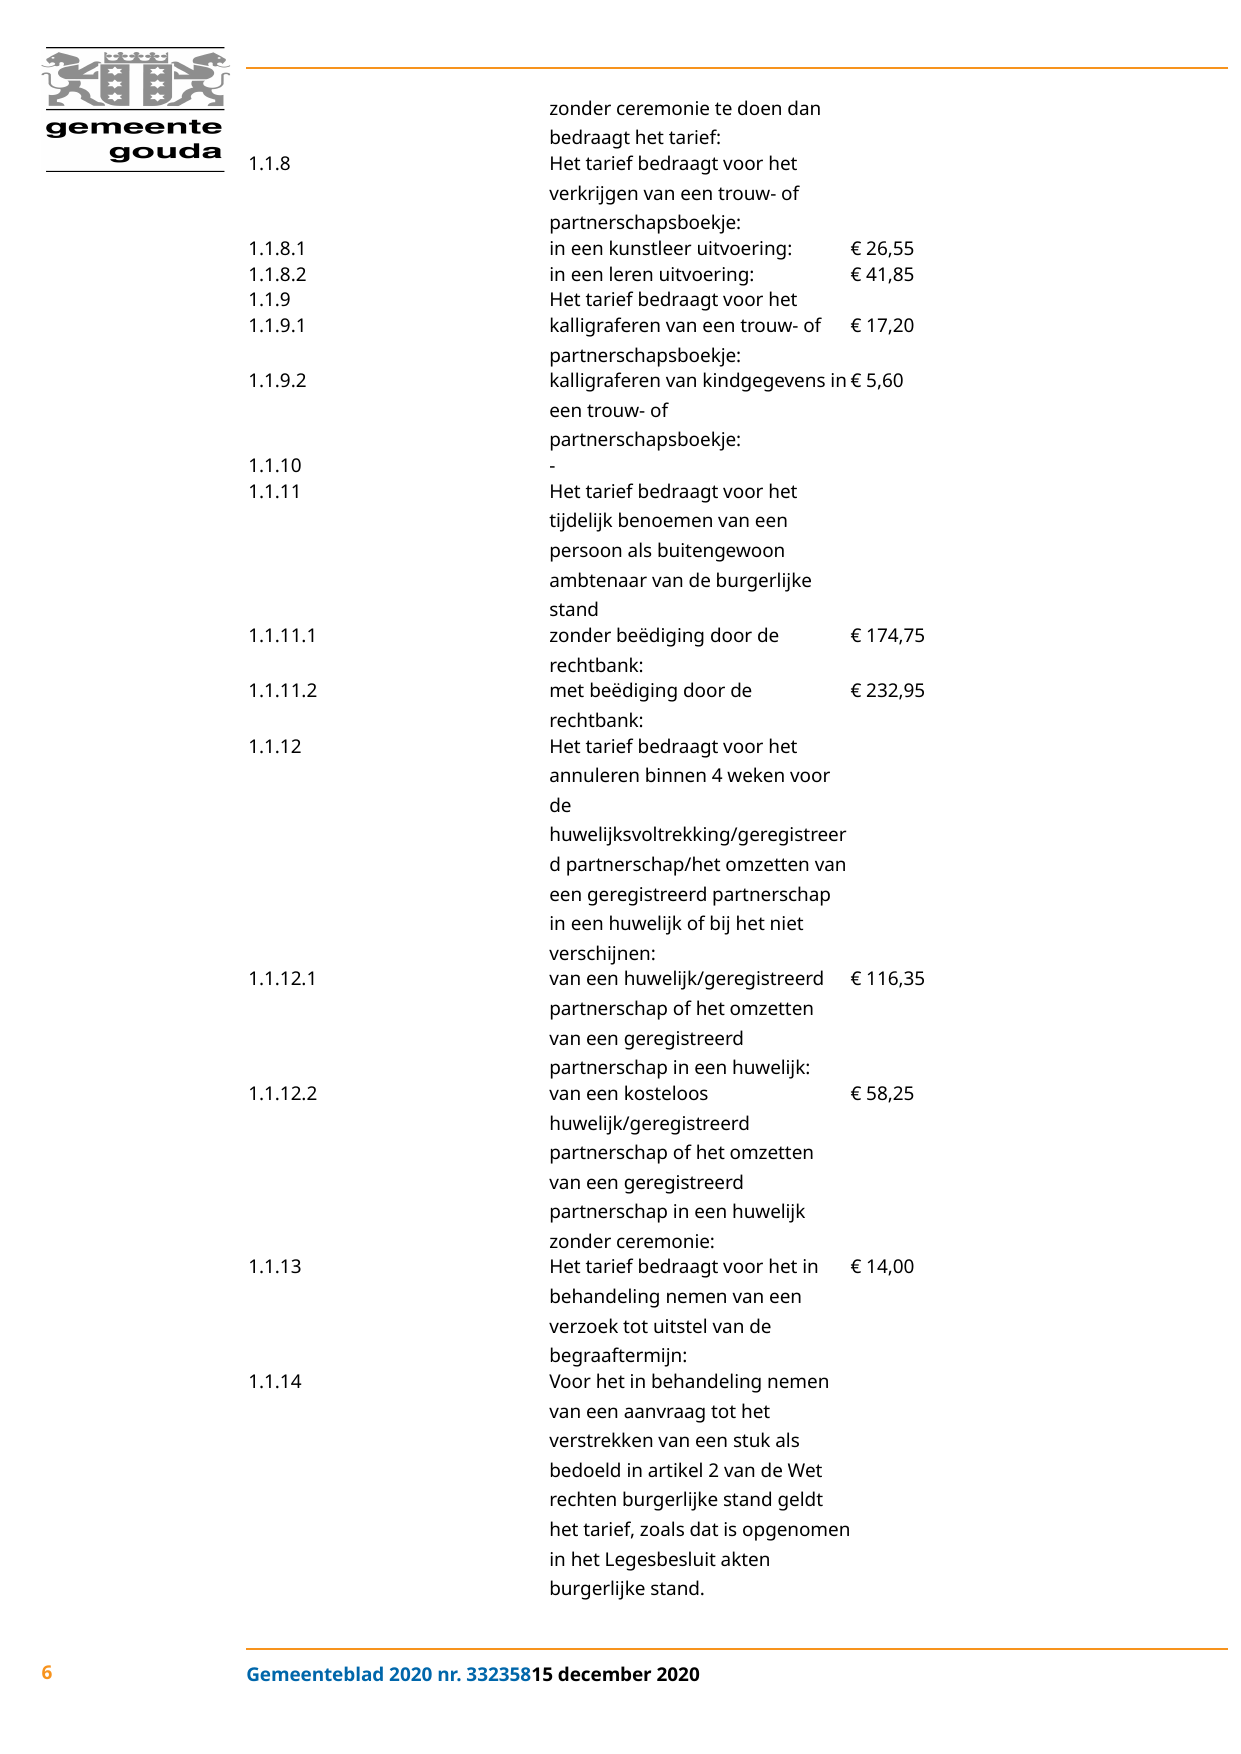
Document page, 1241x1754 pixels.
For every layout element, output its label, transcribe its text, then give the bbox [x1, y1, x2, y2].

table_cell [850, 733, 1152, 966]
table_cell € 58,25 [850, 1080, 1152, 1254]
table_cell Het tarief bedraagt voor het annuleren binnen 4 weken voor de huwelijksvoltrekking/geregistreerd partnerschap/het omzetten van een geregistreerd partnerschap in een huwelijk of bij het niet verschijnen: [549, 733, 850, 966]
picture [41, 47, 231, 172]
table_cell € 5,60 [850, 368, 1152, 452]
table_cell 1.1.8.2 [248, 261, 549, 286]
table_cell 1.1.13 [248, 1254, 549, 1368]
table_cell 1.1.11.1 [248, 622, 549, 677]
table_cell [850, 286, 1152, 312]
table_cell € 232,95 [850, 678, 1152, 733]
table_cell € 14,00 [850, 1254, 1152, 1368]
table_cell Het tarief bedraagt voor het [549, 286, 850, 312]
table_cell [850, 478, 1152, 622]
table_cell € 174,75 [850, 622, 1152, 677]
table_cell 1.1.12.2 [248, 1080, 549, 1254]
table_cell 1.1.8.1 [248, 235, 549, 261]
table_cell 1.1.11 [248, 478, 549, 622]
table_cell [850, 1368, 1152, 1601]
table_cell € 17,20 [850, 312, 1152, 367]
table_cell 1.1.12.1 [248, 966, 549, 1080]
table_cell [248, 95, 549, 150]
table_cell € 41,85 [850, 261, 1152, 286]
table_cell - [549, 453, 850, 478]
table_cell Het tarief bedraagt voor het in behandeling nemen van een verzoek tot uitstel van de begraaftermijn: [549, 1254, 850, 1368]
table_cell 1.1.9 [248, 286, 549, 312]
table_cell [850, 453, 1152, 478]
table_cell in een kunstleer uitvoering: [549, 235, 850, 261]
table_cell 1.1.12 [248, 733, 549, 966]
table_cell van een kosteloos huwelijk/geregistreerd partnerschap of het omzetten van een geregistreerd partnerschap in een huwelijk zonder ceremonie: [549, 1080, 850, 1254]
table_cell 1.1.8 [248, 150, 549, 235]
table_cell met beëdiging door de rechtbank: [549, 678, 850, 733]
table_cell 1.1.14 [248, 1368, 549, 1601]
table_cell Het tarief bedraagt voor het tijdelijk benoemen van een persoon als buitengewoon ambtenaar van de burgerlijke stand [549, 478, 850, 622]
table_cell € 26,55 [850, 235, 1152, 261]
table_cell € 116,35 [850, 966, 1152, 1080]
table_cell kalligraferen van een trouw- of partnerschapsboekje: [549, 312, 850, 367]
table_cell Het tarief bedraagt voor het verkrijgen van een trouw- of partnerschapsboekje: [549, 150, 850, 235]
table_cell [850, 95, 1152, 150]
table_cell kalligraferen van kindgegevens in een trouw- of partnerschapsboekje: [549, 368, 850, 452]
table_cell 1.1.10 [248, 453, 549, 478]
table_cell zonder beëdiging door de rechtbank: [549, 622, 850, 677]
table_cell 1.1.9.1 [248, 312, 549, 367]
table_cell 1.1.9.2 [248, 368, 549, 452]
table_cell [850, 150, 1152, 235]
table_cell zonder ceremonie te doen dan bedraagt het tarief: [549, 95, 850, 150]
table_cell van een huwelijk/geregistreerd partnerschap of het omzetten van een geregistreerd partnerschap in een huwelijk: [549, 966, 850, 1080]
table_cell 1.1.11.2 [248, 678, 549, 733]
table_cell in een leren uitvoering: [549, 261, 850, 286]
table_cell Voor het in behandeling nemen van een aanvraag tot het verstrekken van een stuk als bedoeld in artikel 2 van de Wet rechten burgerlijke stand geldt het tarief, zoals dat is opgenomen in het Legesbesluit akten burgerlijke stand. [549, 1368, 850, 1601]
